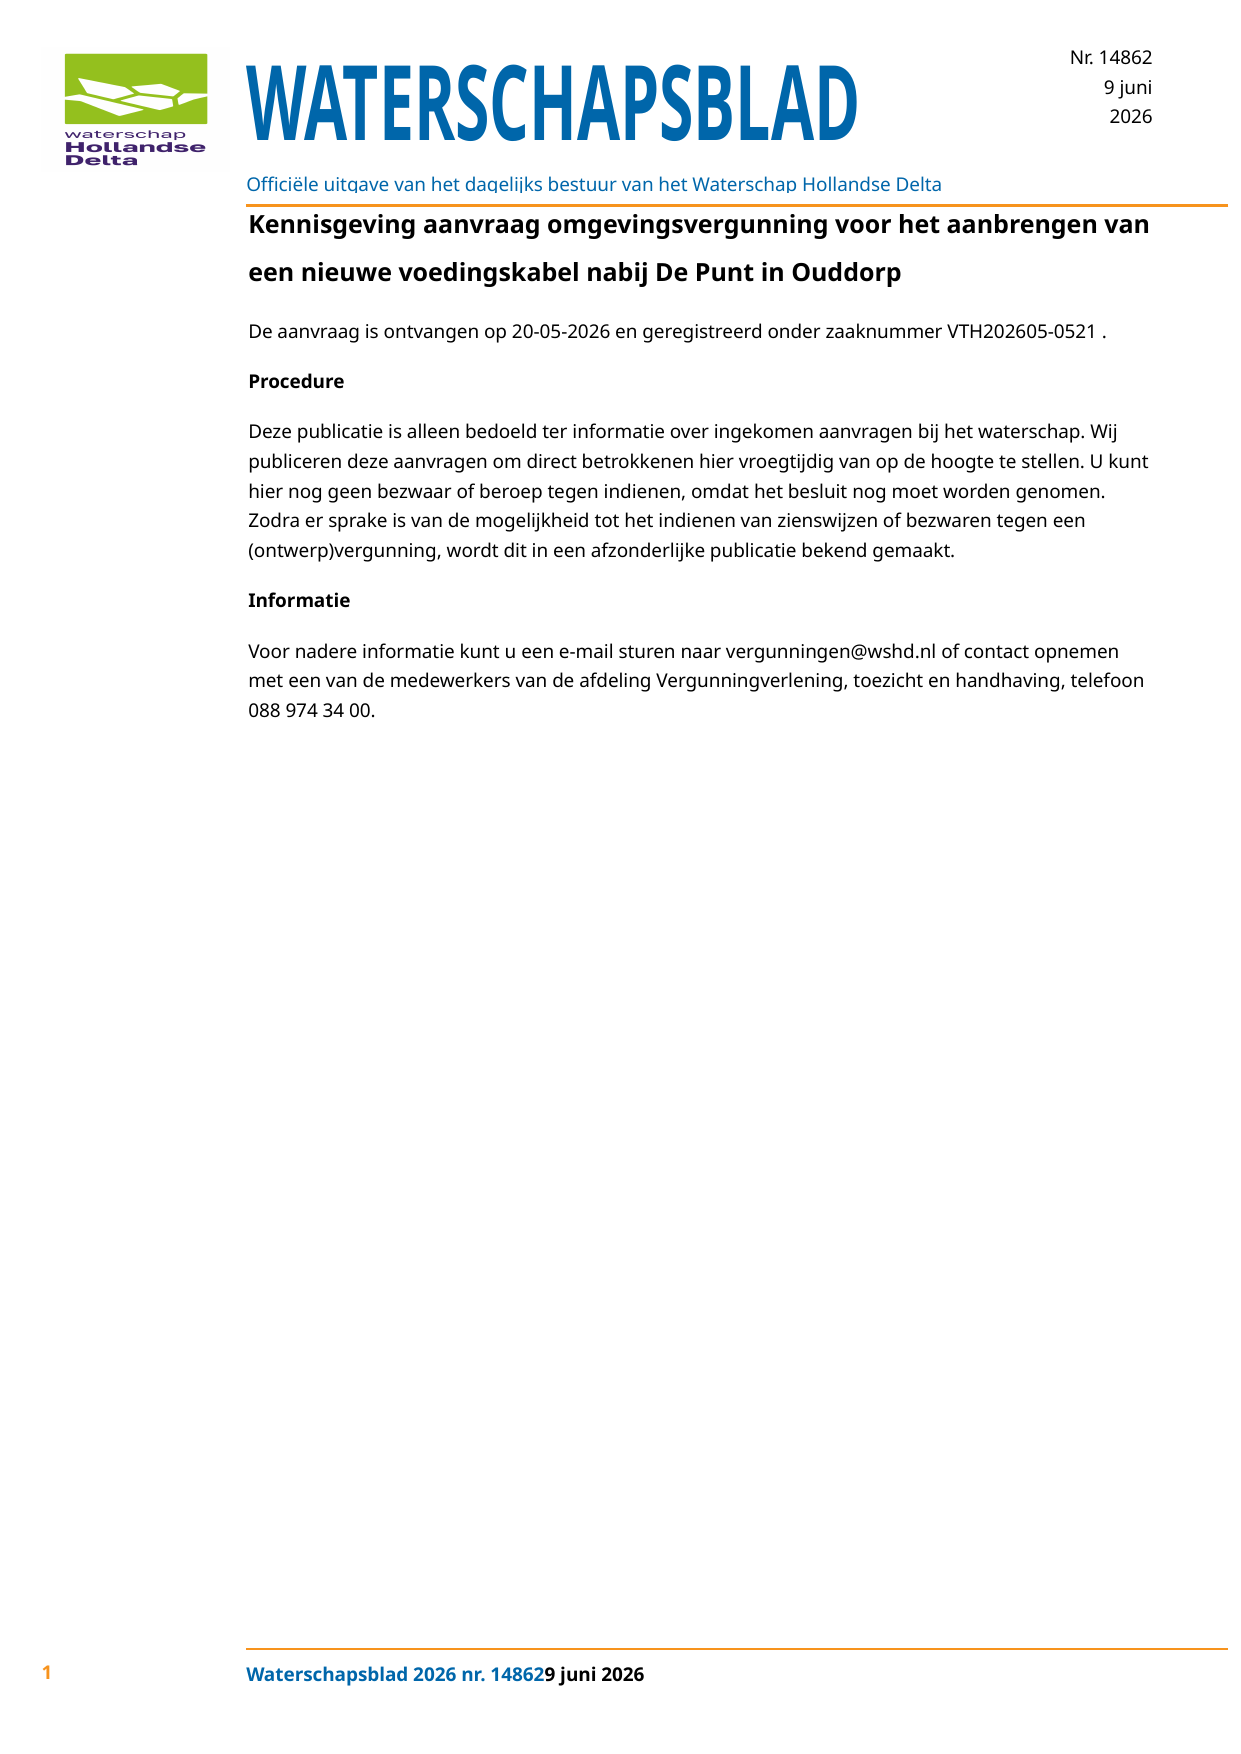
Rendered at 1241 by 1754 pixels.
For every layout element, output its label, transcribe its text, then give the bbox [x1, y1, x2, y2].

text Kennisgeving aanvraag omgevingsvergunning voor het aanbrengen van een nieuwe voedingskabel nabij De Punt in Ouddorp [248, 207, 1152, 288]
text Deze publicatie is alleen bedoeld ter informatie over ingekomen aanvragen bij het waterschap. Wij publiceren deze aanvragen om direct betrokkenen hier vroegtijdig van op de hoogte te stellen. U kunt hier nog geen bezwaar of beroep tegen indienen, omdat het besluit nog moet worden genomen. Zodra er sprake is van de mogelijkheid tot het indienen van zienswijzen of bezwaren tegen een (ontwerp)vergunning, wordt dit in een afzonderlijke publicatie bekend gemaakt. [248, 419, 1152, 563]
text De aanvraag is ontvangen op 20-05-2026 en geregistreerd onder zaaknummer VTH202605-0521 . [248, 318, 1152, 344]
picture [41, 47, 231, 172]
text Procedure [248, 368, 1152, 394]
text Voor nadere informatie kunt u een e-mail sturen naar vergunningen@wshd.nl of contact opnemen met een van de medewerkers van de afdeling Vergunningverlening, toezicht en handhaving, telefoon 088 974 34 00. [248, 638, 1152, 723]
text Informatie [248, 587, 1152, 613]
